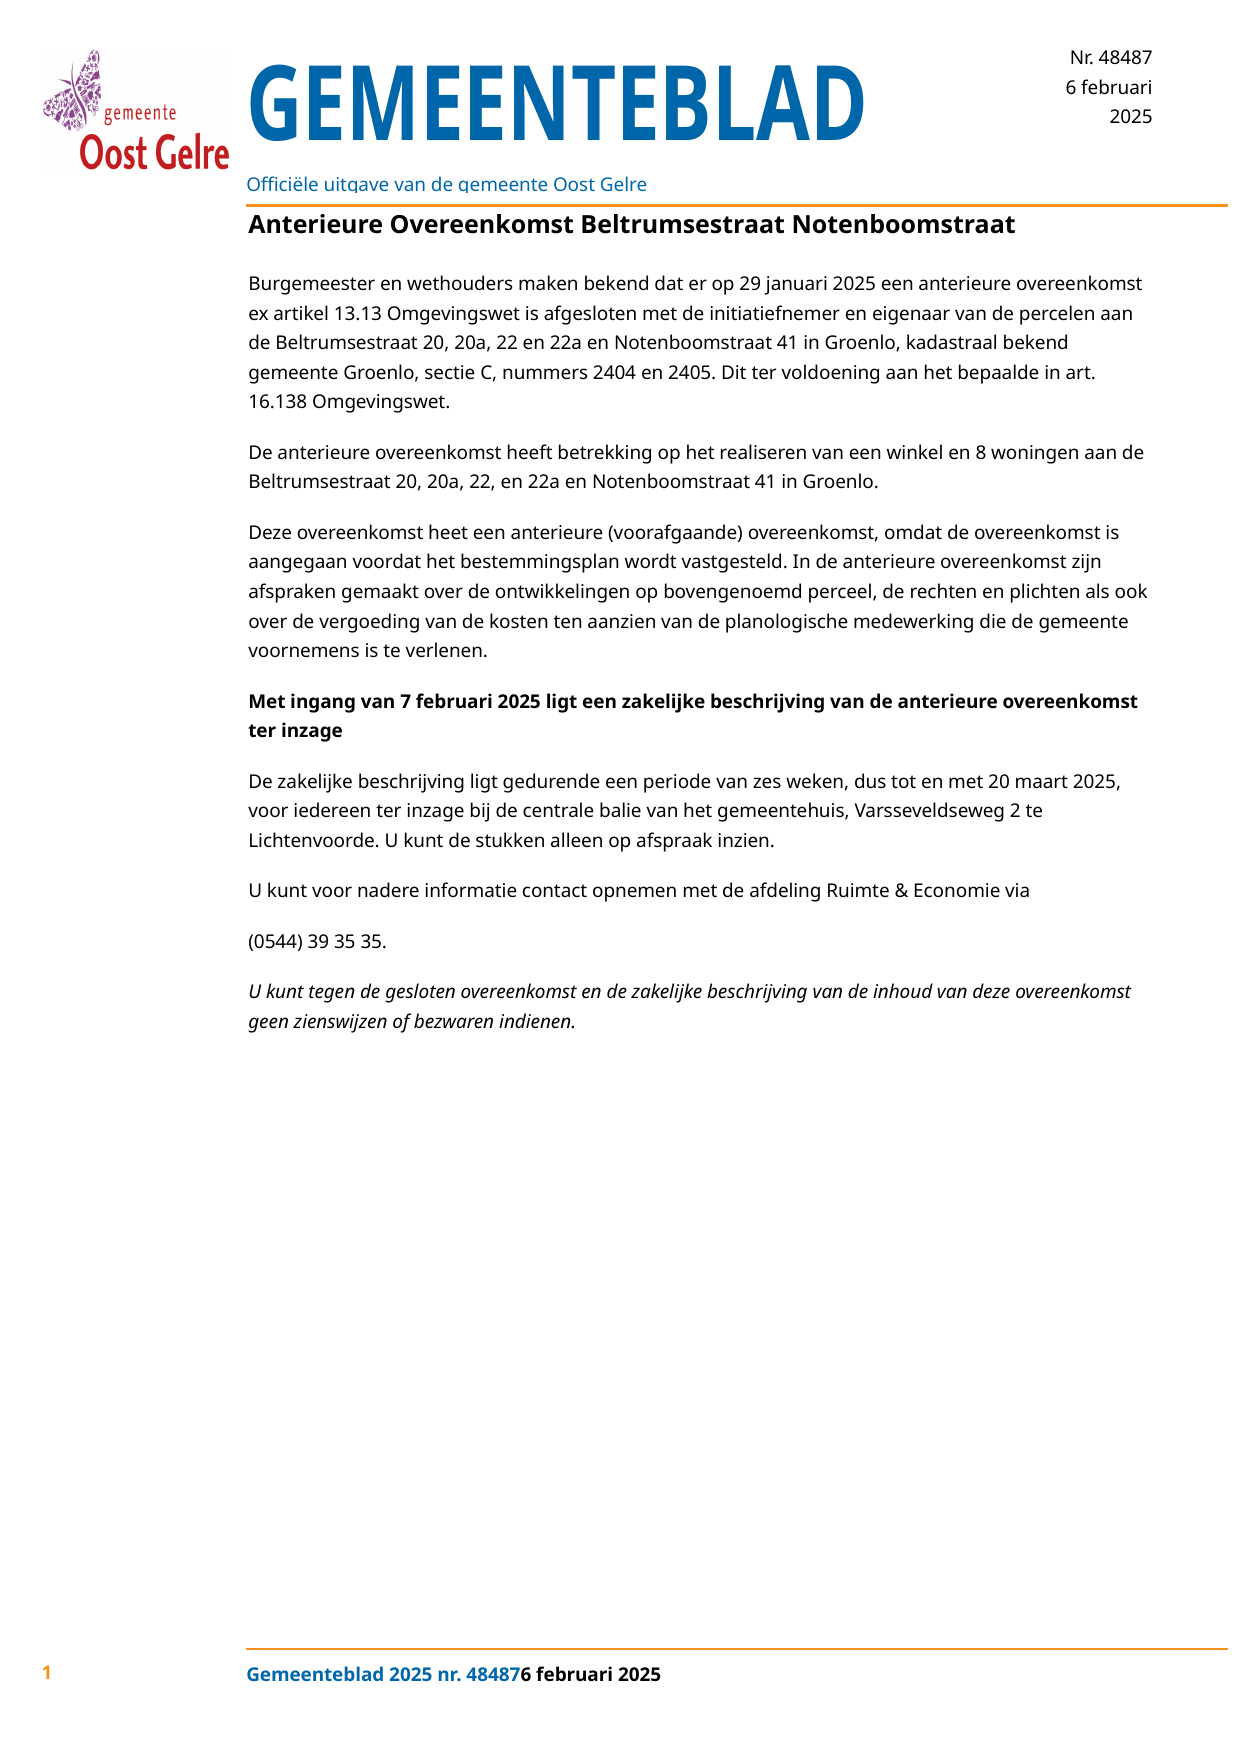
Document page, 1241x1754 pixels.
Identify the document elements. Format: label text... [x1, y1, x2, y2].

text (0544) 39 35 35. [248, 928, 1152, 953]
text U kunt tegen de gesloten overeenkomst en de zakelijke beschrijving van de inhoud van deze overeenkomst geen zienswijzen of bezwaren indienen. [248, 978, 1152, 1033]
text Met ingang van 7 februari 2025 ligt een zakelijke beschrijving van de anterieure overeenkomst ter inzage [248, 688, 1152, 743]
picture [41, 47, 231, 172]
text U kunt voor nadere informatie contact opnemen met de afdeling Ruimte & Economie via [248, 877, 1152, 903]
text De zakelijke beschrijving ligt gedurende een periode van zes weken, dus tot en met 20 maart 2025, voor iedereen ter inzage bij de centrale balie van het gemeentehuis, Varsseveldseweg 2 te Lichtenvoorde. U kunt de stukken alleen op afspraak inzien. [248, 768, 1152, 853]
text Burgemeester en wethouders maken bekend dat er op 29 januari 2025 een anterieure overeenkomst ex artikel 13.13 Omgevingswet is afgesloten met de initiatiefnemer en eigenaar van de percelen aan de Beltrumsestraat 20, 20a, 22 en 22a en Notenboomstraat 41 in Groenlo, kadastraal bekend gemeente Groenlo, sectie C, nummers 2404 en 2405. Dit ter voldoening aan het bepaalde in art. 16.138 Omgevingswet. [248, 270, 1152, 414]
text Deze overeenkomst heet een anterieure (voorafgaande) overeenkomst, omdat de overeenkomst is aangegaan voordat het bestemmingsplan wordt vastgesteld. In de anterieure overeenkomst zijn afspraken gemaakt over de ontwikkelingen op bovengenoemd perceel, de rechten en plichten als ook over de vergoeding van de kosten ten aanzien van de planologische medewerking die de gemeente voornemens is te verlenen. [248, 519, 1152, 663]
text De anterieure overeenkomst heeft betrekking op het realiseren van een winkel en 8 woningen aan de Beltrumsestraat 20, 20a, 22, en 22a en Notenboomstraat 41 in Groenlo. [248, 439, 1152, 494]
text Anterieure Overeenkomst Beltrumsestraat Notenboomstraat [248, 207, 1152, 241]
